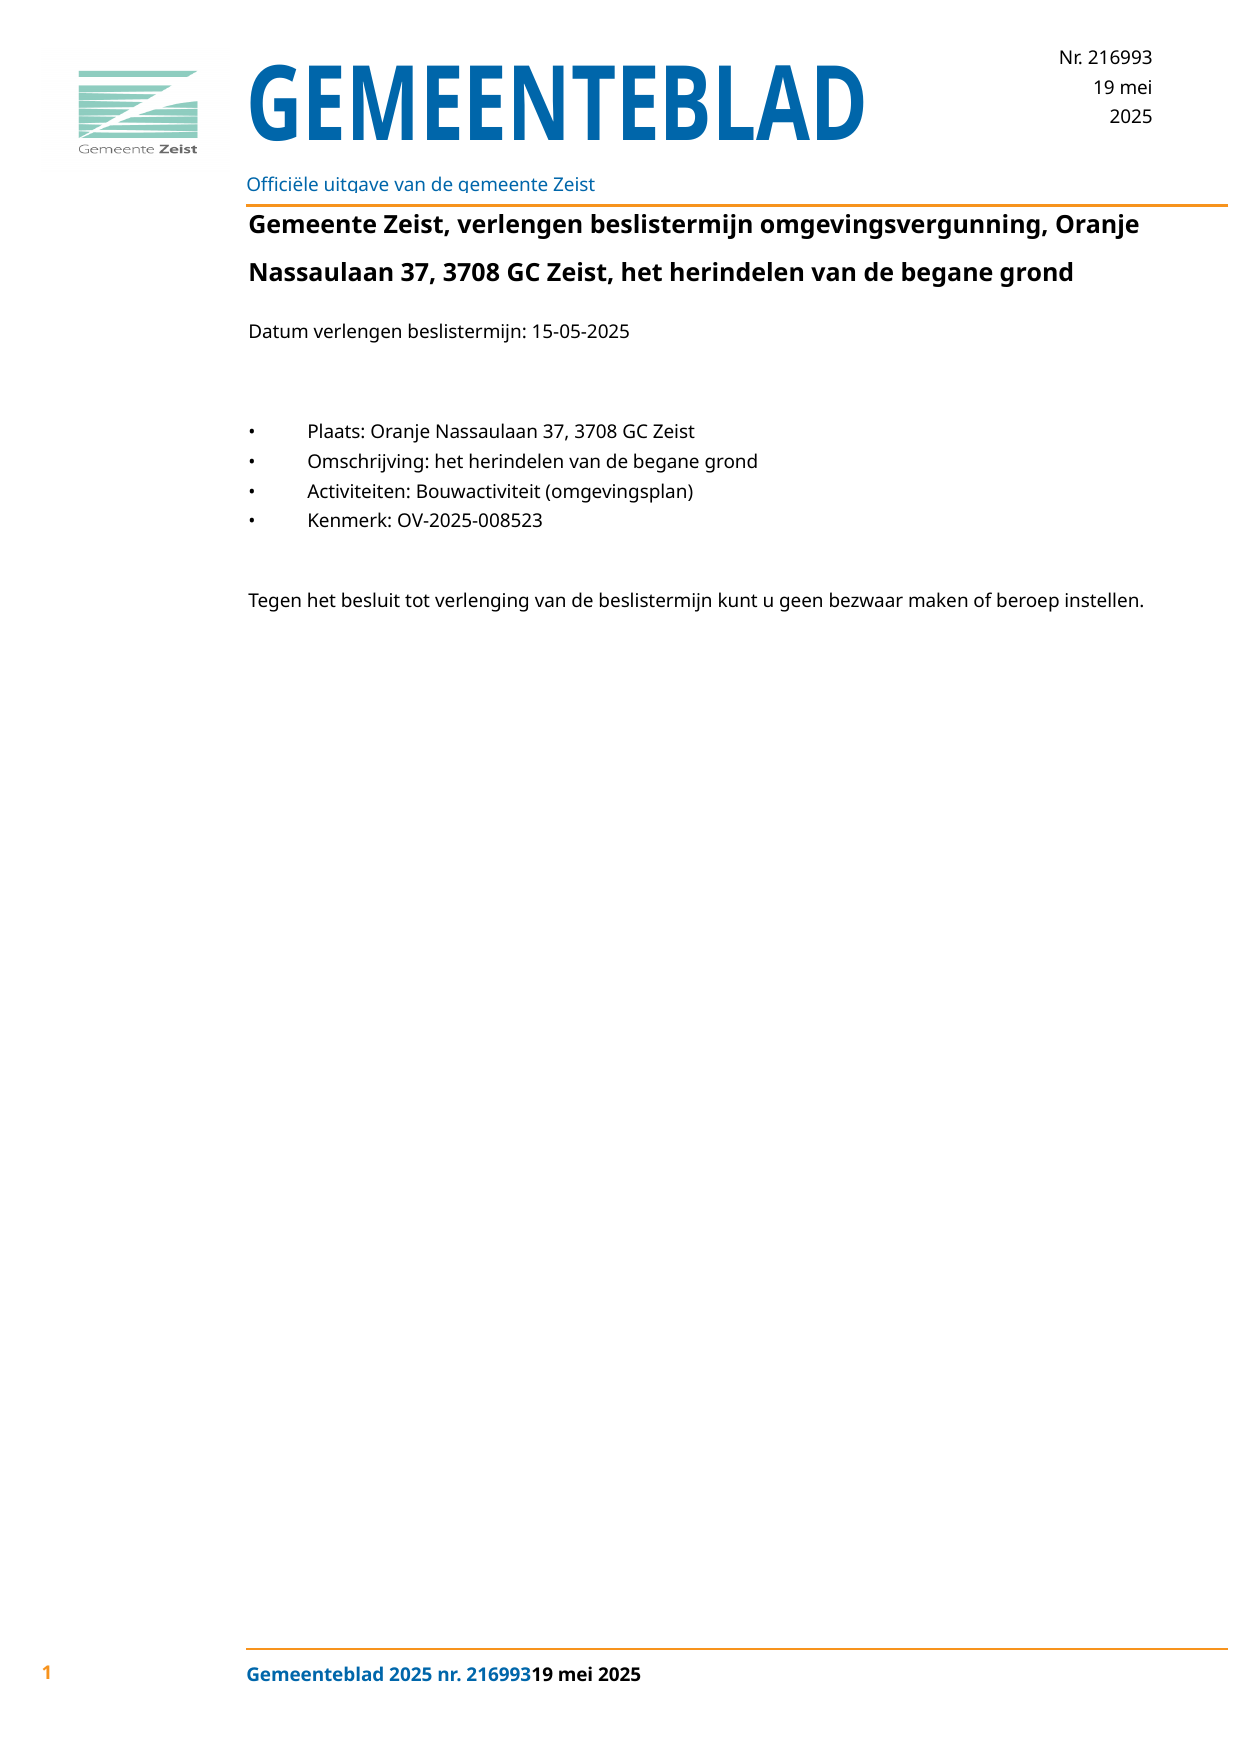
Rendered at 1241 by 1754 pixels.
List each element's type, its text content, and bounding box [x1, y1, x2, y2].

list Activiteiten: Bouwactiviteit (omgevingsplan) [248, 478, 1152, 504]
picture [41, 47, 231, 172]
list Kenmerk: OV-2025-008523 [248, 507, 1152, 533]
list Plaats: Oranje Nassaulaan 37, 3708 GC Zeist [248, 419, 1152, 444]
list Omschrijving: het herindelen van de begane grond [248, 448, 1152, 474]
text Gemeente Zeist, verlengen beslistermijn omgevingsvergunning, Oranje Nassaulaan 37, 3708 GC Zeist, het herindelen van de begane grond [248, 207, 1152, 288]
text Datum verlengen beslistermijn: 15-05-2025 [248, 318, 1152, 344]
text Tegen het besluit tot verlenging van de beslistermijn kunt u geen bezwaar maken of beroep instellen. [248, 587, 1152, 613]
